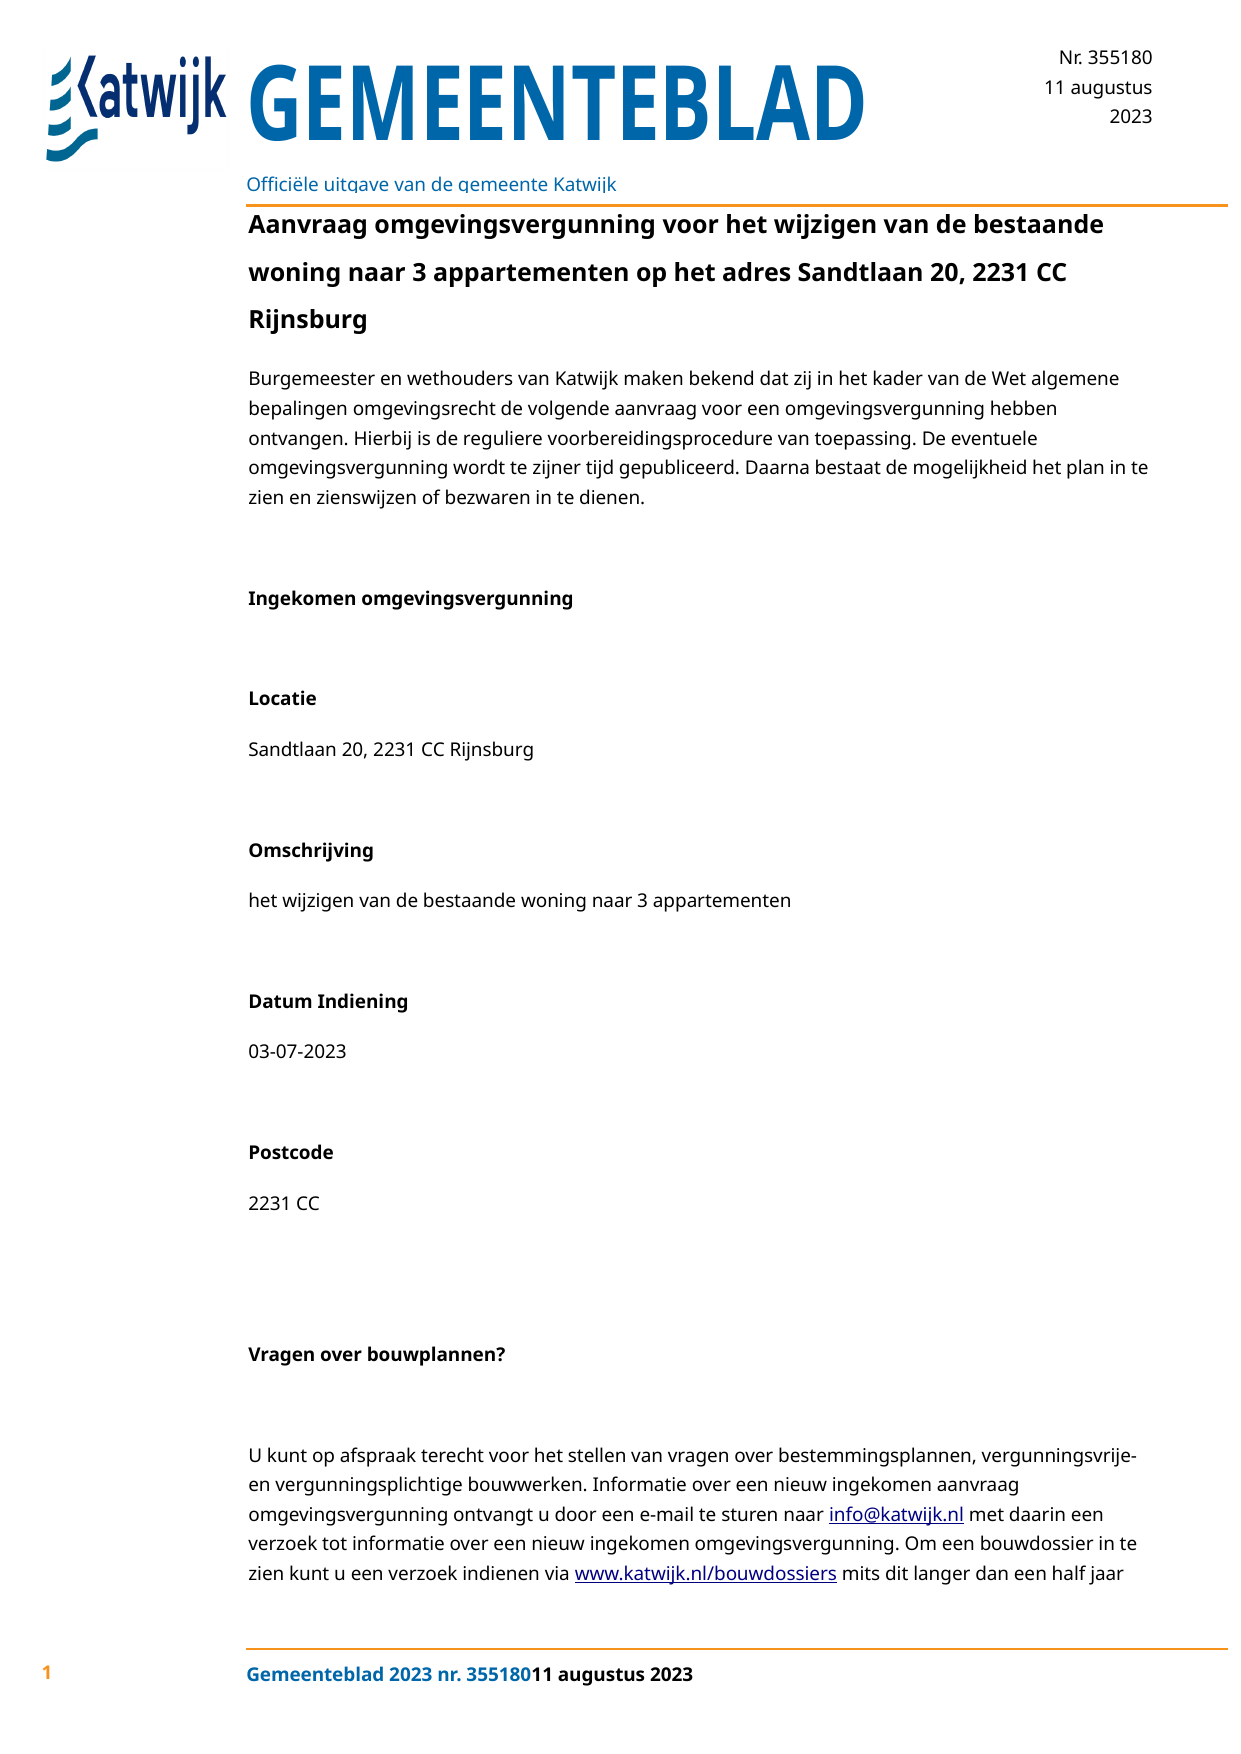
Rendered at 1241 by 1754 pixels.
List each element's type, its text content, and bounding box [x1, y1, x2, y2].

text Ingekomen omgevingsvergunning [248, 585, 1152, 610]
text 2231 CC [248, 1190, 1152, 1215]
text Locatie [248, 686, 1152, 711]
text Burgemeester en wethouders van Katwijk maken bekend dat zij in het kader van de Wet algemene bepalingen omgevingsrecht de volgende aanvraag voor een omgevingsvergunning hebben ontvangen. Hierbij is de reguliere voorbereidingsprocedure van toepassing. De eventuele omgevingsvergunning wordt te zijner tijd gepubliceerd. Daarna bestaat de mogelijkheid het plan in te zien en zienswijzen of bezwaren in te dienen. [248, 366, 1152, 509]
text Postcode [248, 1139, 1152, 1165]
text U kunt op afspraak terecht voor het stellen van vragen over bestemmingsplannen, vergunningsvrije- en vergunningsplichtige bouwwerken. Informatie over een nieuw ingekomen aanvraag omgevingsvergunning ontvangt u door een e-mail te sturen naar info@katwijk.nl met daarin een verzoek tot informatie over een nieuw ingekomen omgevingsvergunning. Om een bouwdossier in te zien kunt u een verzoek indienen via www.katwijk.nl/bouwdossiers mits dit langer dan een half jaar [248, 1442, 1152, 1586]
text het wijzigen van de bestaande woning naar 3 appartementen [248, 887, 1152, 913]
text Datum Indiening [248, 988, 1152, 1014]
text Aanvraag omgevingsvergunning voor het wijzigen van de bestaande woning naar 3 appartementen op het adres Sandtlaan 20, 2231 CC Rijnsburg [248, 207, 1152, 336]
text Sandtlaan 20, 2231 CC Rijnsburg [248, 736, 1152, 762]
text Vragen over bouwplannen? [248, 1341, 1152, 1367]
text 03-07-2023 [248, 1038, 1152, 1064]
text Omschrijving [248, 837, 1152, 862]
picture [41, 47, 231, 172]
